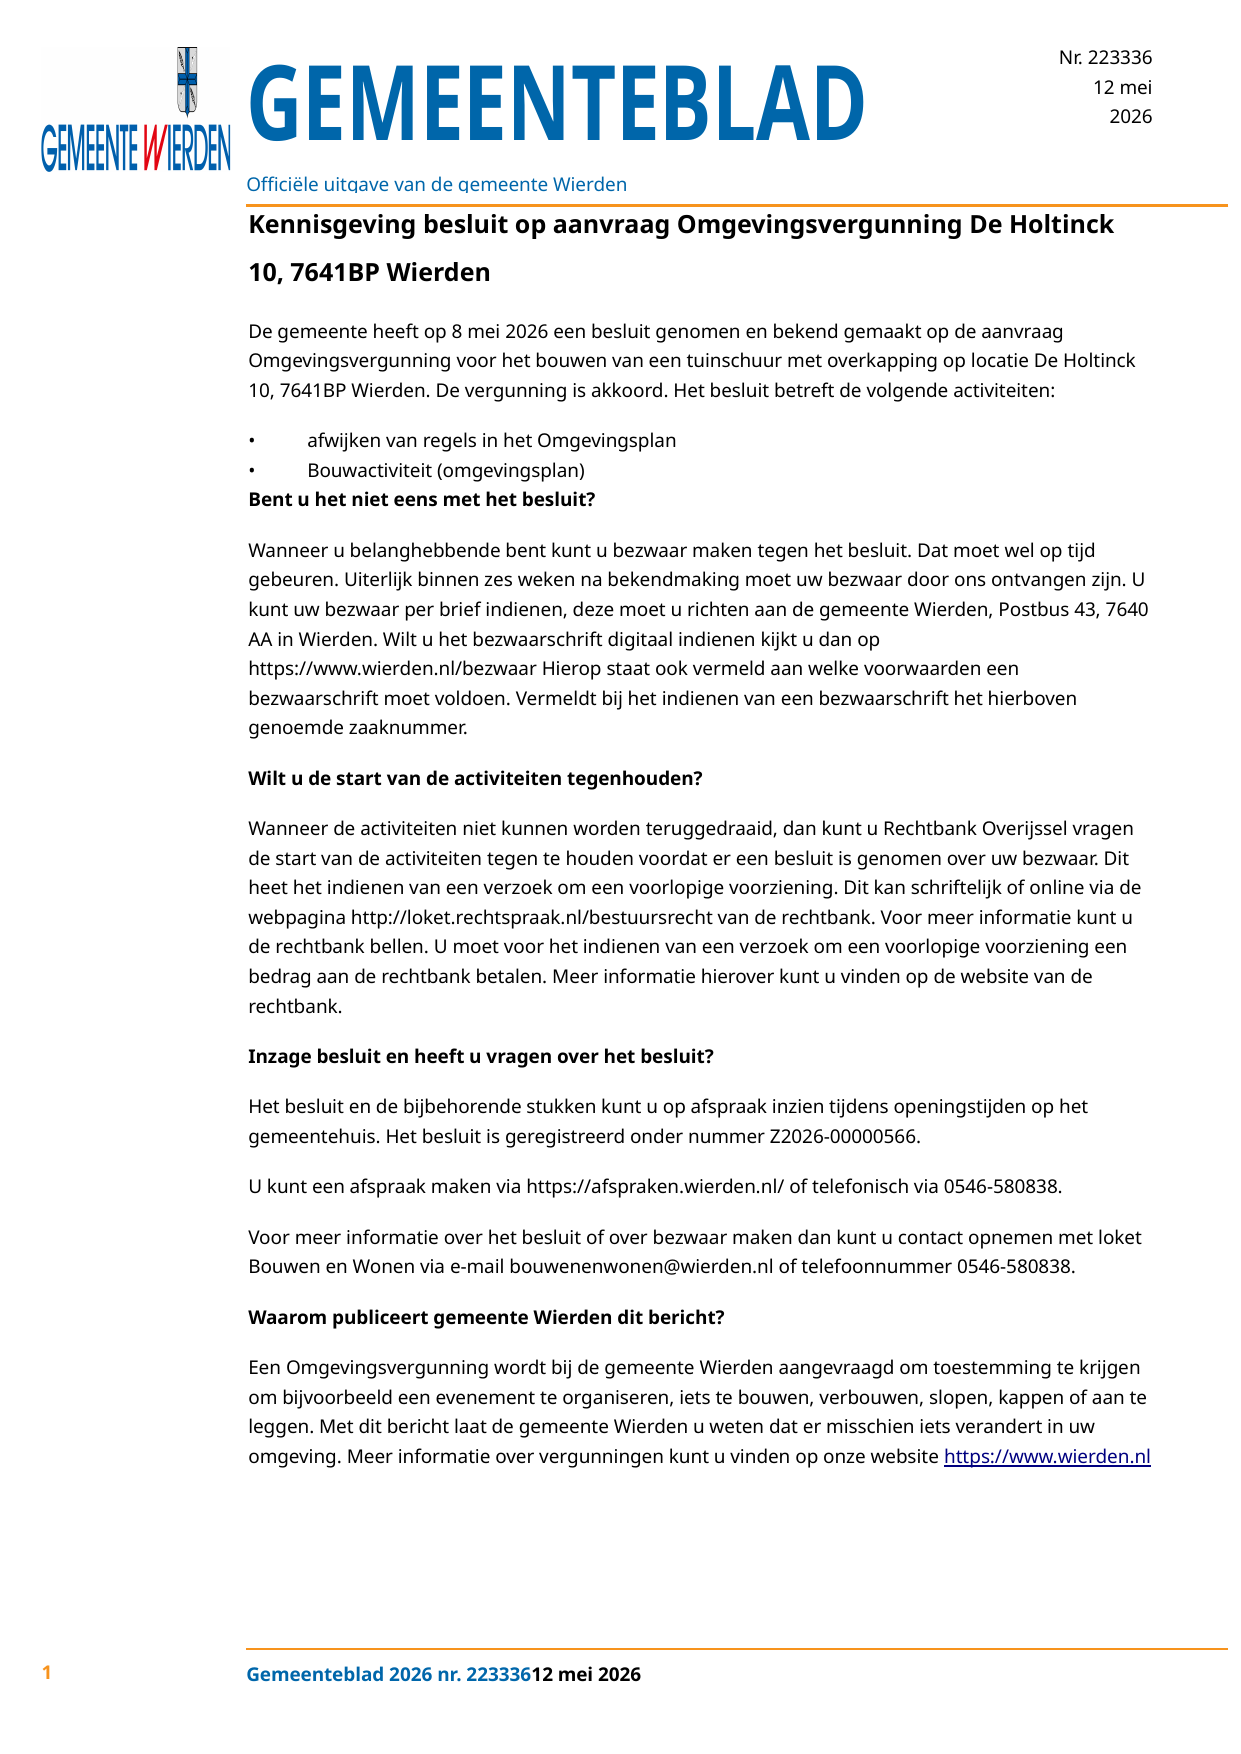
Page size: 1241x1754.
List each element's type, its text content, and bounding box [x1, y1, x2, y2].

text Voor meer informatie over het besluit of over bezwaar maken dan kunt u contact opnemen met loket Bouwen en Wonen via e-mail bouwenenwonen@wierden.nl of telefoonnummer 0546-580838. [248, 1224, 1152, 1279]
text Kennisgeving besluit op aanvraag Omgevingsvergunning De Holtinck 10, 7641BP Wierden [248, 207, 1152, 288]
text Het besluit en de bijbehorende stukken kunt u op afspraak inzien tijdens openingstijden op het gemeentehuis. Het besluit is geregistreerd onder nummer Z2026-00000566. [248, 1094, 1152, 1149]
text Een Omgevingsvergunning wordt bij de gemeente Wierden aangevraagd om toestemming te krijgen om bijvoorbeeld een evenement te organiseren, iets te bouwen, verbouwen, slopen, kappen of aan te leggen. Met dit bericht laat de gemeente Wierden u weten dat er misschien iets verandert in uw omgeving. Meer informatie over vergunningen kunt u vinden op onze website https://www.wierden.nl [248, 1354, 1152, 1469]
text Wilt u de start van de activiteiten tegenhouden? [248, 765, 1152, 791]
list afwijken van regels in het Omgevingsplan [248, 427, 1152, 453]
text Inzage besluit en heeft u vragen over het besluit? [248, 1043, 1152, 1069]
text Wanneer de activiteiten niet kunnen worden teruggedraaid, dan kunt u Rechtbank Overijssel vragen de start van de activiteiten tegen te houden voordat er een besluit is genomen over uw bezwaar. Dit heet het indienen van een verzoek om een voorlopige voorziening. Dit kan schriftelijk of online via de webpagina http://loket.rechtspraak.nl/bestuursrecht van de rechtbank. Voor meer informatie kunt u de rechtbank bellen. U moet voor het indienen van een verzoek om een voorlopige voorziening een bedrag aan de rechtbank betalen. Meer informatie hierover kunt u vinden op de website van de rechtbank. [248, 815, 1152, 1019]
text De gemeente heeft op 8 mei 2026 een besluit genomen en bekend gemaakt op de aanvraag Omgevingsvergunning voor het bouwen van een tuinschuur met overkapping op locatie De Holtinck 10, 7641BP Wierden. De vergunning is akkoord. Het besluit betreft de volgende activiteiten: [248, 318, 1152, 403]
list Bouwactiviteit (omgevingsplan) [248, 457, 1152, 483]
text Bent u het niet eens met het besluit? [248, 487, 1152, 512]
picture [41, 47, 231, 172]
text Waarom publiceert gemeente Wierden dit bericht? [248, 1304, 1152, 1330]
text Wanneer u belanghebbende bent kunt u bezwaar maken tegen het besluit. Dat moet wel op tijd gebeuren. Uiterlijk binnen zes weken na bekendmaking moet uw bezwaar door ons ontvangen zijn. U kunt uw bezwaar per brief indienen, deze moet u richten aan de gemeente Wierden, Postbus 43, 7640 AA in Wierden. Wilt u het bezwaarschrift digitaal indienen kijkt u dan op https://www.wierden.nl/bezwaar Hierop staat ook vermeld aan welke voorwaarden een bezwaarschrift moet voldoen. Vermeldt bij het indienen van een bezwaarschrift het hierboven genoemde zaaknummer. [248, 537, 1152, 740]
text U kunt een afspraak maken via https://afspraken.wierden.nl/ of telefonisch via 0546-580838. [248, 1174, 1152, 1199]
